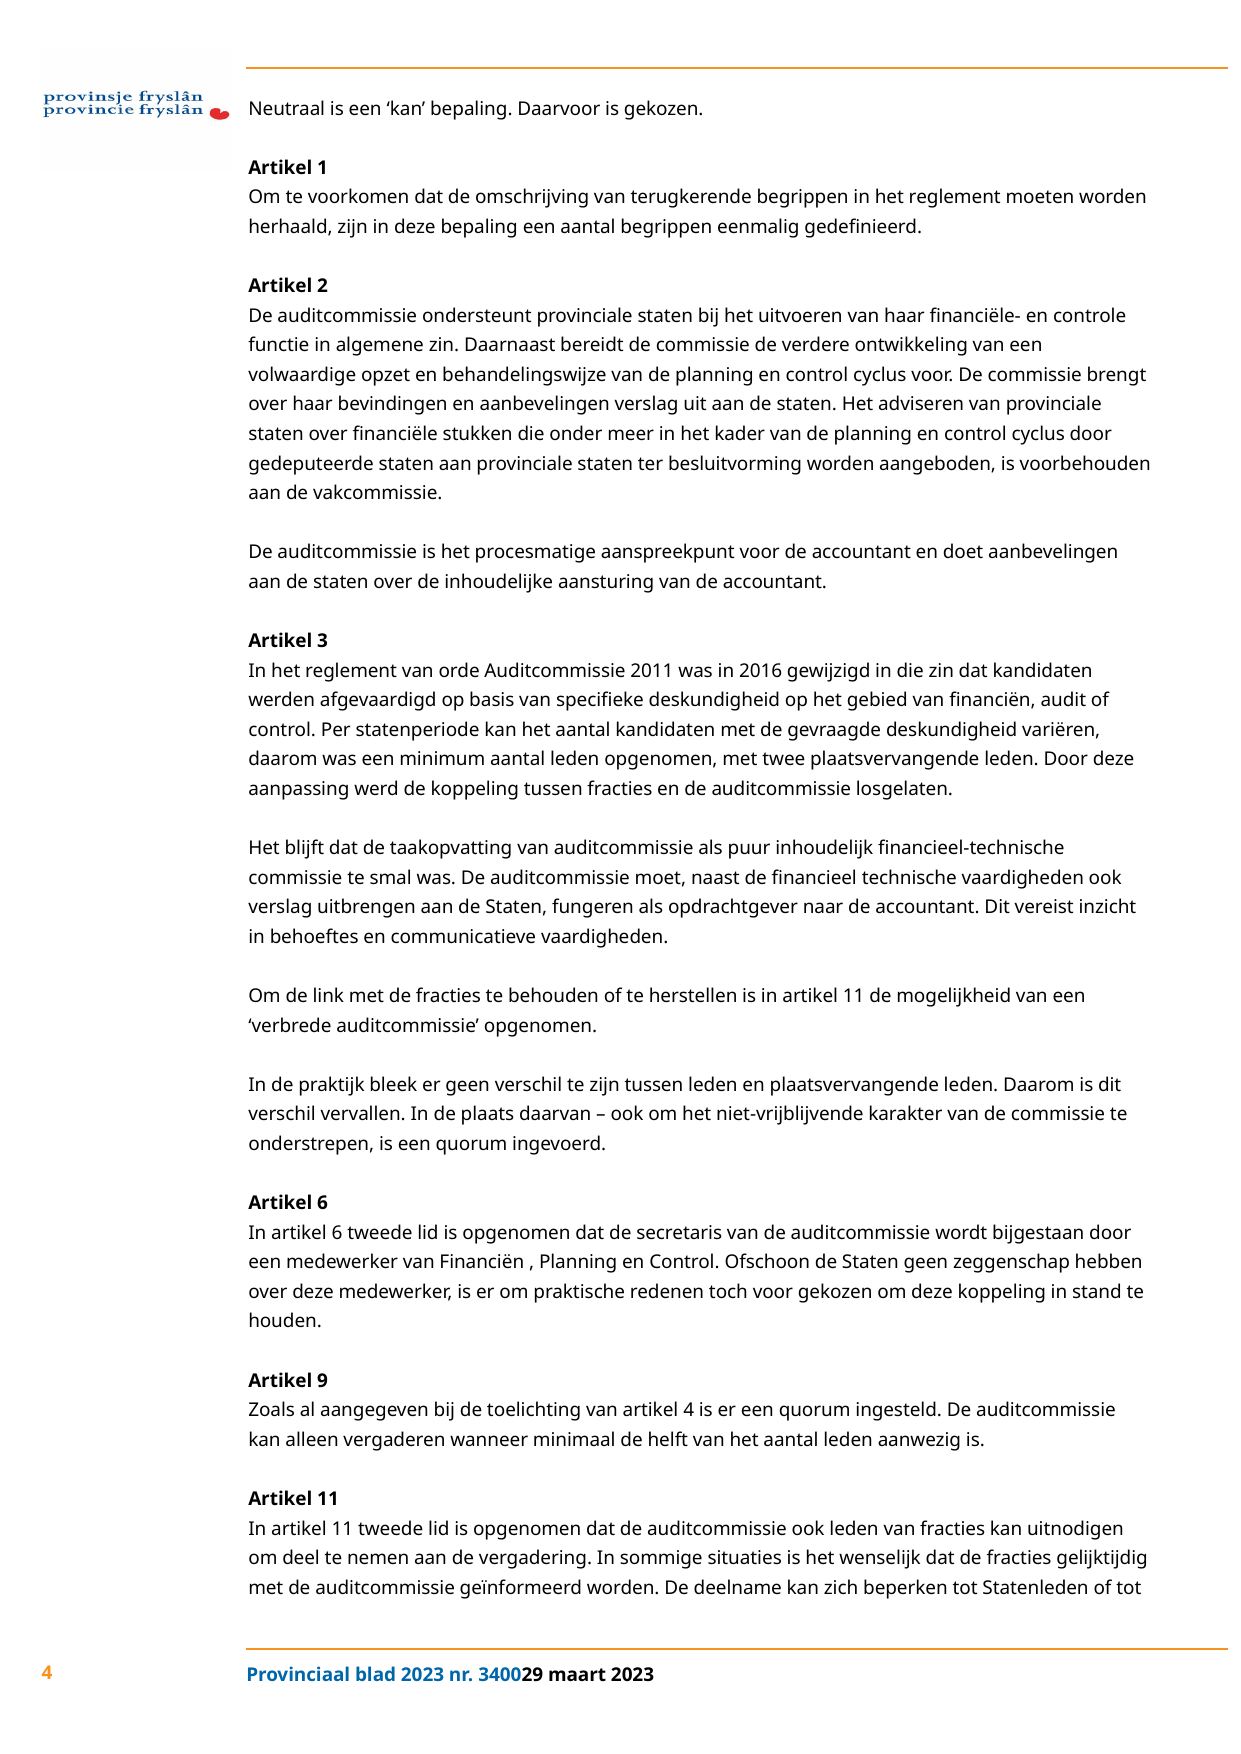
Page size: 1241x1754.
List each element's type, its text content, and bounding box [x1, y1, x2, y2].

text Neutraal is een ‘kan’ bepaling. Daarvoor is gekozen. [248, 95, 1152, 121]
text Artikel 2 [248, 272, 1152, 298]
text Het blijft dat de taakopvatting van auditcommissie als puur inhoudelijk financieel-technische commissie te smal was. De auditcommissie moet, naast de financieel technische vaardigheden ook verslag uitbrengen aan de Staten, fungeren als opdrachtgever naar de accountant. Dit vereist inzicht in behoeftes en communicatieve vaardigheden. [248, 834, 1152, 949]
text In artikel 11 tweede lid is opgenomen dat de auditcommissie ook leden van fracties kan uitnodigen om deel te nemen aan de vergadering. In sommige situaties is het wenselijk dat de fracties gelijktijdig met de auditcommissie geïnformeerd worden. De deelname kan zich beperken tot Statenleden of tot [248, 1515, 1152, 1600]
text Zoals al aangegeven bij de toelichting van artikel 4 is er een quorum ingesteld. De auditcommissie kan alleen vergaderen wanneer minimaal de helft van het aantal leden aanwezig is. [248, 1396, 1152, 1452]
text Om te voorkomen dat de omschrijving van terugkerende begrippen in het reglement moeten worden herhaald, zijn in deze bepaling een aantal begrippen eenmalig gedefinieerd. [248, 183, 1152, 239]
picture [41, 47, 231, 172]
text Artikel 1 [248, 154, 1152, 180]
text Artikel 6 [248, 1189, 1152, 1215]
text De auditcommissie is het procesmatige aanspreekpunt voor de accountant en doet aanbevelingen aan de staten over de inhoudelijke aansturing van de accountant. [248, 538, 1152, 594]
text Artikel 9 [248, 1367, 1152, 1393]
text De auditcommissie ondersteunt provinciale staten bij het uitvoeren van haar financiële- en controle functie in algemene zin. Daarnaast bereidt de commissie de verdere ontwikkeling van een volwaardige opzet en behandelingswijze van de planning en control cyclus voor. De commissie brengt over haar bevindingen en aanbevelingen verslag uit aan de staten. Het adviseren van provinciale staten over financiële stukken die onder meer in het kader van de planning en control cyclus door gedeputeerde staten aan provinciale staten ter besluitvorming worden aangeboden, is voorbehouden aan de vakcommissie. [248, 302, 1152, 505]
text In de praktijk bleek er geen verschil te zijn tussen leden en plaatsvervangende leden. Daarom is dit verschil vervallen. In de plaats daarvan – ook om het niet-vrijblijvende karakter van de commissie te onderstrepen, is een quorum ingevoerd. [248, 1071, 1152, 1156]
text Artikel 3 [248, 627, 1152, 653]
text Om de link met de fracties te behouden of te herstellen is in artikel 11 de mogelijkheid van een ‘verbrede auditcommissie’ opgenomen. [248, 982, 1152, 1038]
text Artikel 11 [248, 1485, 1152, 1511]
text In het reglement van orde Auditcommissie 2011 was in 2016 gewijzigd in die zin dat kandidaten werden afgevaardigd op basis van specifieke deskundigheid op het gebied van financiën, audit of control. Per statenperiode kan het aantal kandidaten met de gevraagde deskundigheid variëren, daarom was een minimum aantal leden opgenomen, met twee plaatsvervangende leden. Door deze aanpassing werd de koppeling tussen fracties en de auditcommissie losgelaten. [248, 657, 1152, 801]
text In artikel 6 tweede lid is opgenomen dat de secretaris van de auditcommissie wordt bijgestaan door een medewerker van Financiën , Planning en Control. Ofschoon de Staten geen zeggenschap hebben over deze medewerker, is er om praktische redenen toch voor gekozen om deze koppeling in stand te houden. [248, 1219, 1152, 1333]
